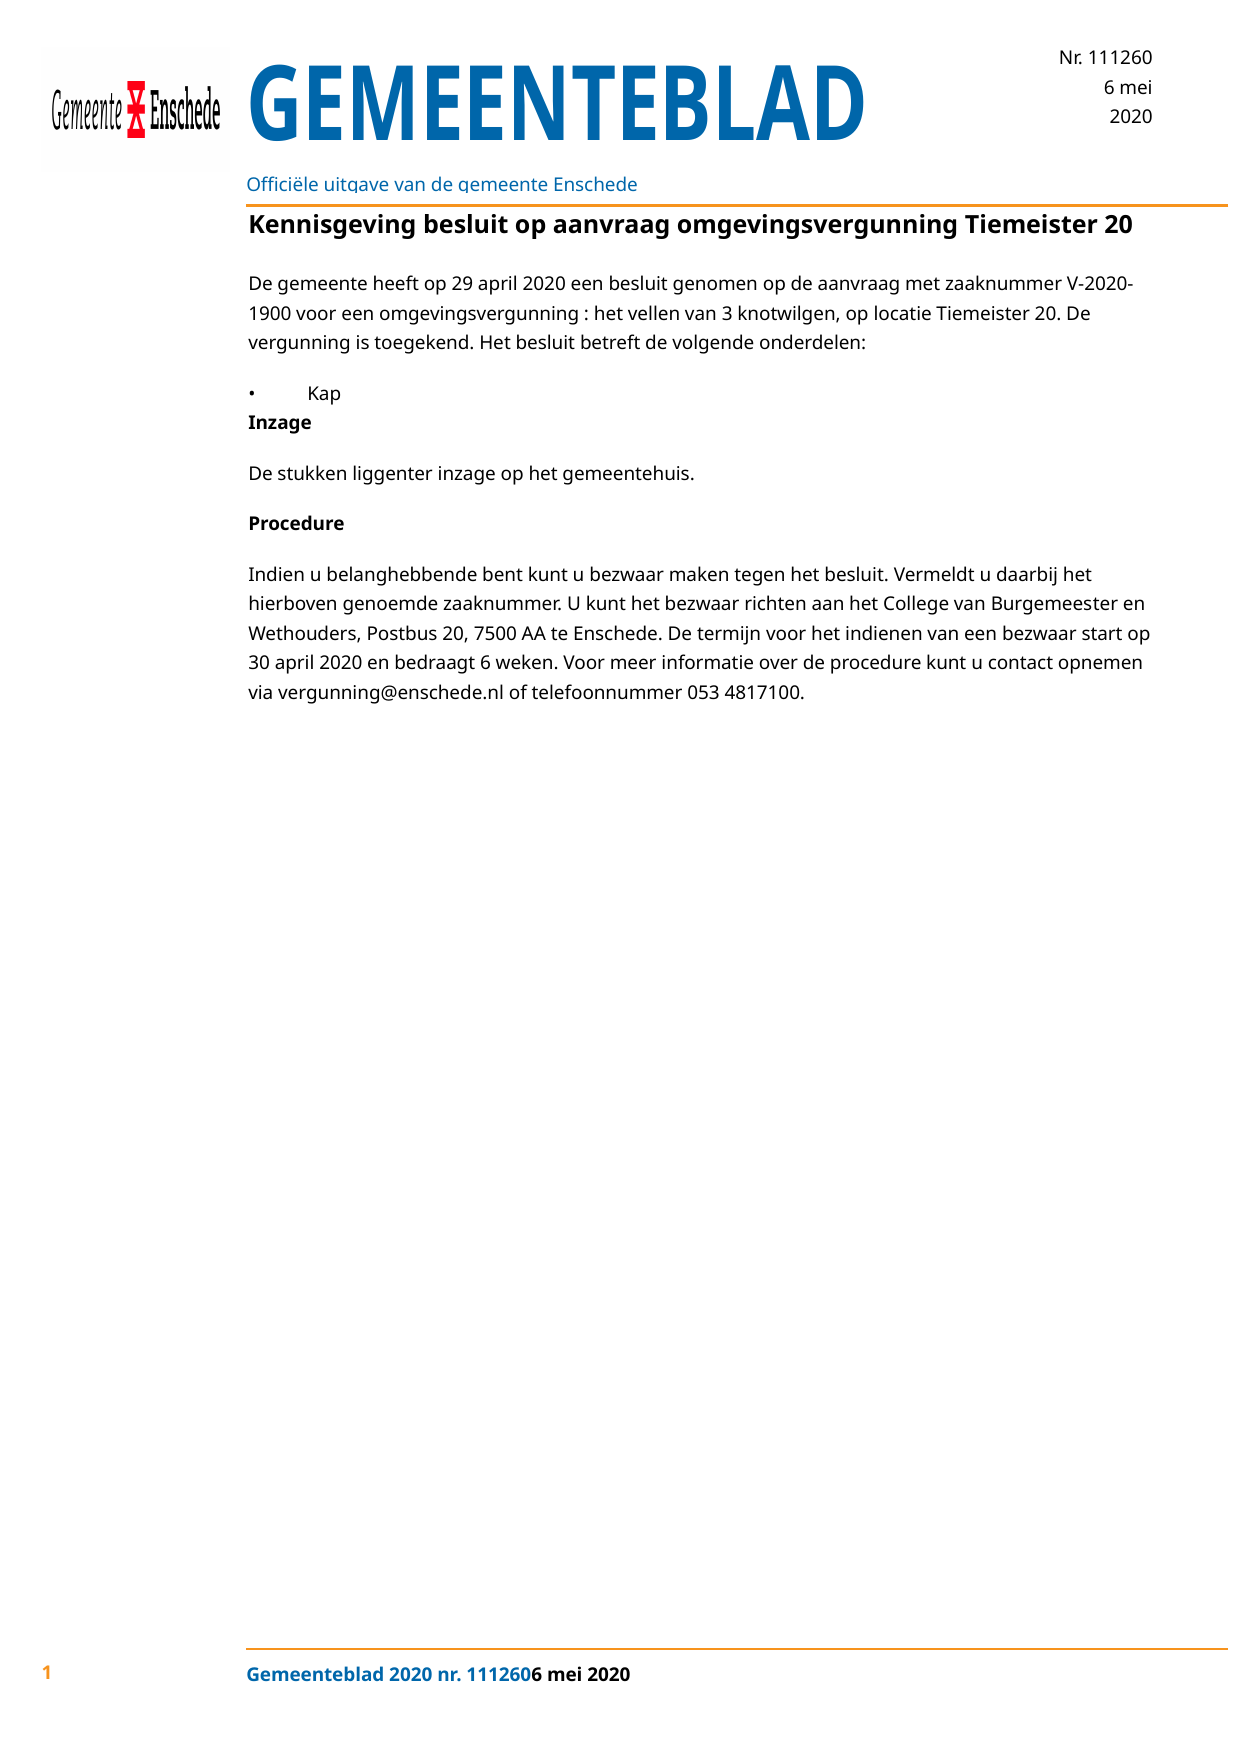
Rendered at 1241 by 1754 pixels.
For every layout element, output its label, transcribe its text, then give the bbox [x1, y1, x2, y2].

text Procedure [248, 510, 1152, 536]
list Kap [248, 380, 1152, 406]
text Indien u belanghebbende bent kunt u bezwaar maken tegen het besluit. Vermeldt u daarbij het hierboven genoemde zaaknummer. U kunt het bezwaar richten aan het College van Burgemees­ter en Wethouders, Postbus 20, 7500 AA te Enschede. De termijn voor het indienen van een bezwaar start op 30 april 2020 en bedraagt 6 weken. Voor meer informatie over de procedure kunt u contact opnemen via vergunning@enschede.nl of telefoonnummer 053 4817100. [248, 561, 1152, 705]
text Kennisgeving besluit op aanvraag omgevingsvergunning Tiemeister 20 [248, 207, 1152, 241]
text Inzage [248, 409, 1152, 435]
picture [41, 47, 231, 172]
text De stukken liggenter inzage op het gemeentehuis. [248, 460, 1152, 486]
text De gemeente heeft op 29 april 2020 een besluit genomen op de aanvraag met zaaknummer V-2020-1900 voor een omgevingsvergunning : het vellen van 3 knotwilgen, op locatie Tiemeister 20. De vergunning is toegekend. Het besluit betreft de volgende onderdelen: [248, 270, 1152, 355]
